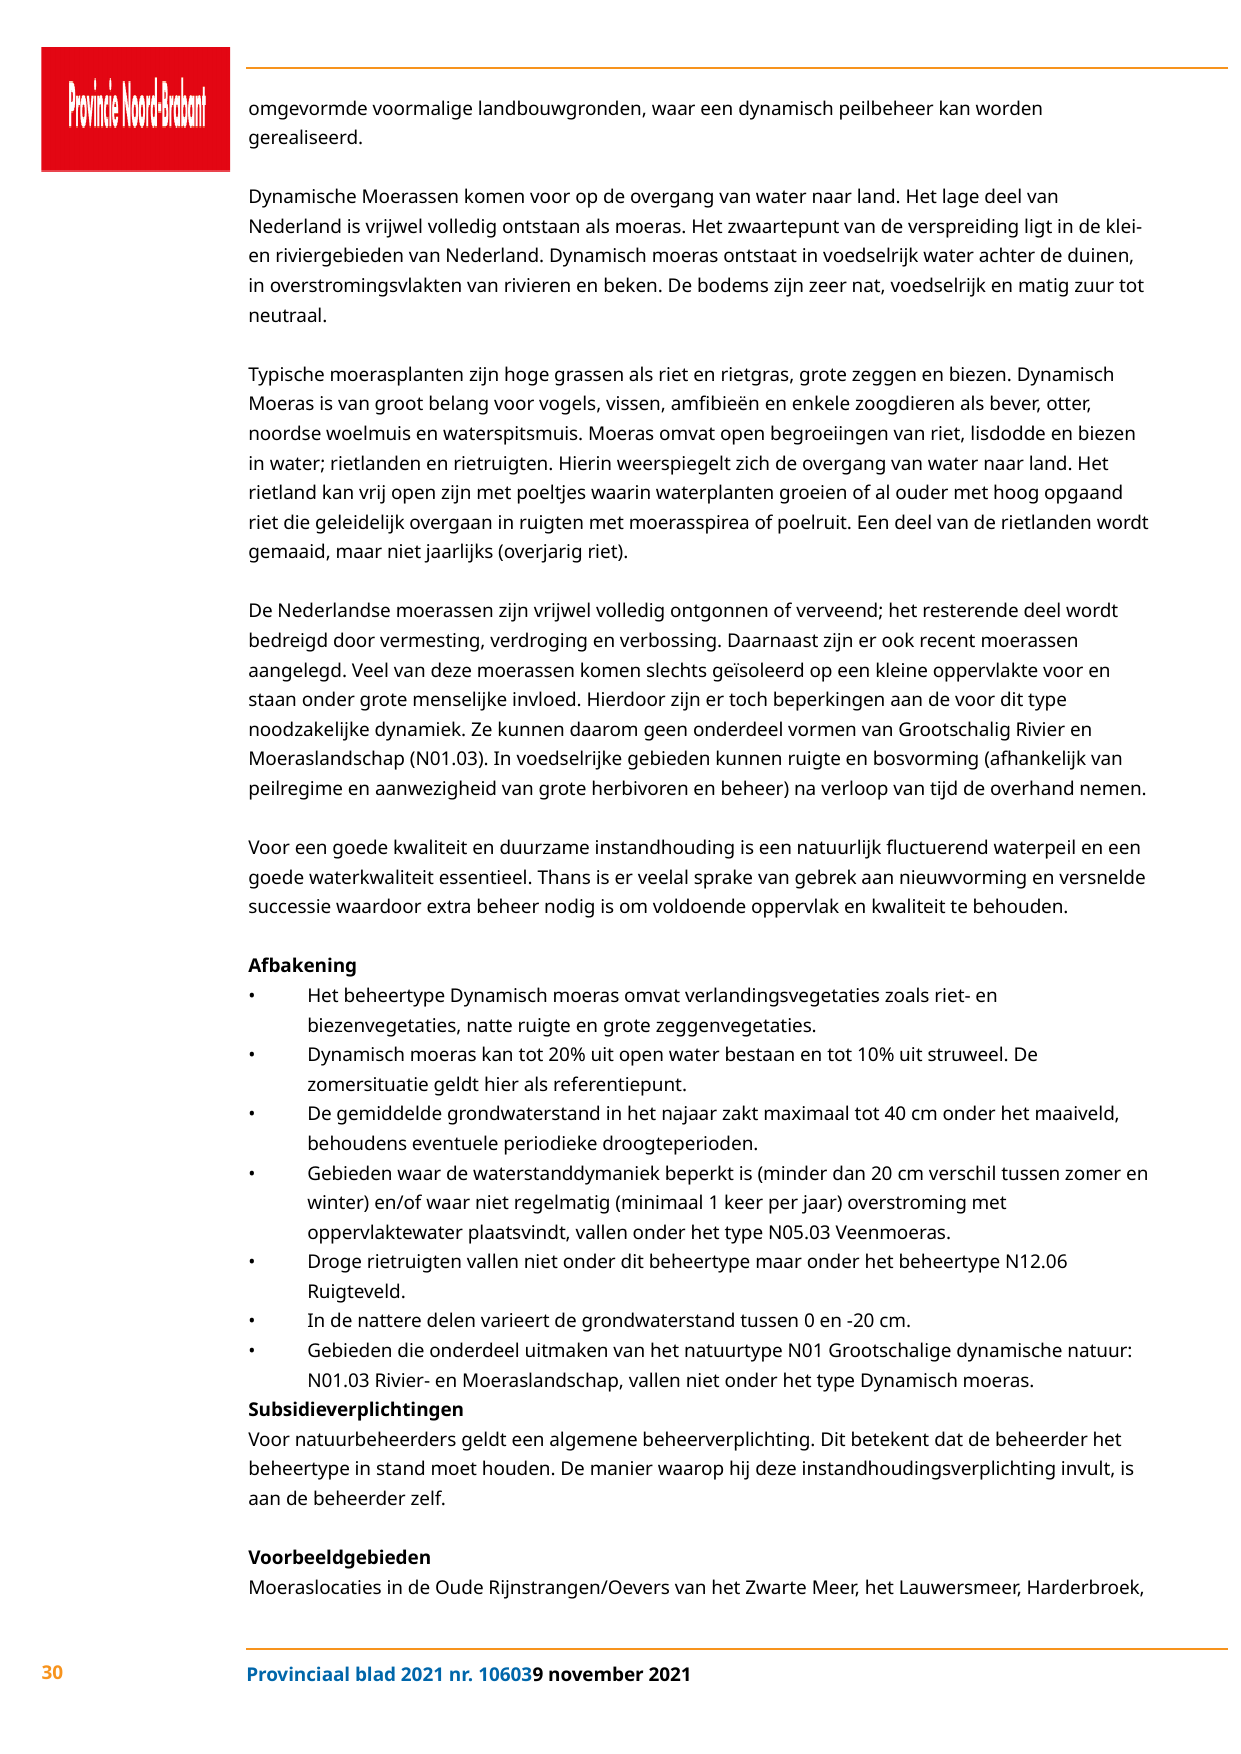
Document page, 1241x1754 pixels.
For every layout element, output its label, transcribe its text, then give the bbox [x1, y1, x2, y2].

list Gebieden waar de waterstanddymaniek beperkt is (minder dan 20 cm verschil tussen zomer en winter) en/of waar niet regelmatig (minimaal 1 keer per jaar) overstroming met oppervlaktewater plaatsvindt, vallen onder het type N05.03 Veenmoeras. [248, 1160, 1152, 1245]
text Dynamische Moerassen komen voor op de overgang van water naar land. Het lage deel van Nederland is vrijwel volledig ontstaan als moeras. Het zwaartepunt van de verspreiding ligt in de klei- en riviergebieden van Nederland. Dynamisch moeras ontstaat in voedselrijk water achter de duinen, in overstromingsvlakten van rivieren en beken. De bodems zijn zeer nat, voedselrijk en matig zuur tot neutraal. [248, 183, 1152, 328]
text Voor natuurbeheerders geldt een algemene beheerverplichting. Dit betekent dat de beheerder het beheertype in stand moet houden. De manier waarop hij deze instandhoudingsverplichting invult, is aan de beheerder zelf. [248, 1426, 1152, 1511]
list Het beheertype Dynamisch moeras omvat verlandingsvegetaties zoals riet- en biezenvegetaties, natte ruigte en grote zeggenvegetaties. [248, 982, 1152, 1038]
list Droge rietruigten vallen niet onder dit beheertype maar onder het beheertype N12.06 Ruigteveld. [248, 1248, 1152, 1304]
text Voorbeeldgebieden [248, 1544, 1152, 1570]
text Moeraslocaties in de Oude Rijnstrangen/Oevers van het Zwarte Meer, het Lauwersmeer, Harderbroek, [248, 1574, 1152, 1600]
text omgevormde voormalige landbouwgronden, waar een dynamisch peilbeheer kan worden gerealiseerd. [248, 95, 1152, 150]
text Subsidieverplichtingen [248, 1396, 1152, 1422]
picture [41, 47, 231, 172]
text De Nederlandse moerassen zijn vrijwel volledig ontgonnen of verveend; het resterende deel wordt bedreigd door vermesting, verdroging en verbossing. Daarnaast zijn er ook recent moerassen aangelegd. Veel van deze moerassen komen slechts geïsoleerd op een kleine oppervlakte voor en staan onder grote menselijke invloed. Hierdoor zijn er toch beperkingen aan de voor dit type noodzakelijke dynamiek. Ze kunnen daarom geen onderdeel vormen van Grootschalig Rivier en Moeraslandschap (N01.03). In voedselrijke gebieden kunnen ruigte en bosvorming (afhankelijk van peilregime en aanwezigheid van grote herbivoren en beheer) na verloop van tijd de overhand nemen. [248, 598, 1152, 801]
text Afbakening [248, 953, 1152, 978]
list Dynamisch moeras kan tot 20% uit open water bestaan en tot 10% uit struweel. De zomersituatie geldt hier als referentiepunt. [248, 1041, 1152, 1097]
text Typische moerasplanten zijn hoge grassen als riet en rietgras, grote zeggen en biezen. Dynamisch Moeras is van groot belang voor vogels, vissen, amfibieën en enkele zoogdieren als bever, otter, noordse woelmuis en waterspitsmuis. Moeras omvat open begroeiingen van riet, lisdodde en biezen in water; rietlanden en rietruigten. Hierin weerspiegelt zich de overgang van water naar land. Het rietland kan vrij open zijn met poeltjes waarin waterplanten groeien of al ouder met hoog opgaand riet die geleidelijk overgaan in ruigten met moerasspirea of poelruit. Een deel van de rietlanden wordt gemaaid, maar niet jaarlijks (overjarig riet). [248, 361, 1152, 564]
list Gebieden die onderdeel uitmaken van het natuurtype N01 Grootschalige dynamische natuur: N01.03 Rivier- en Moeraslandschap, vallen niet onder het type Dynamisch moeras. [248, 1337, 1152, 1393]
text Voor een goede kwaliteit en duurzame instandhouding is een natuurlijk fluctuerend waterpeil en een goede waterkwaliteit essentieel. Thans is er veelal sprake van gebrek aan nieuwvorming en versnelde successie waardoor extra beheer nodig is om voldoende oppervlak en kwaliteit te behouden. [248, 834, 1152, 919]
list De gemiddelde grondwaterstand in het najaar zakt maximaal tot 40 cm onder het maaiveld, behoudens eventuele periodieke droogteperioden. [248, 1101, 1152, 1156]
list In de nattere delen varieert de grondwaterstand tussen 0 en -20 cm. [248, 1308, 1152, 1333]
